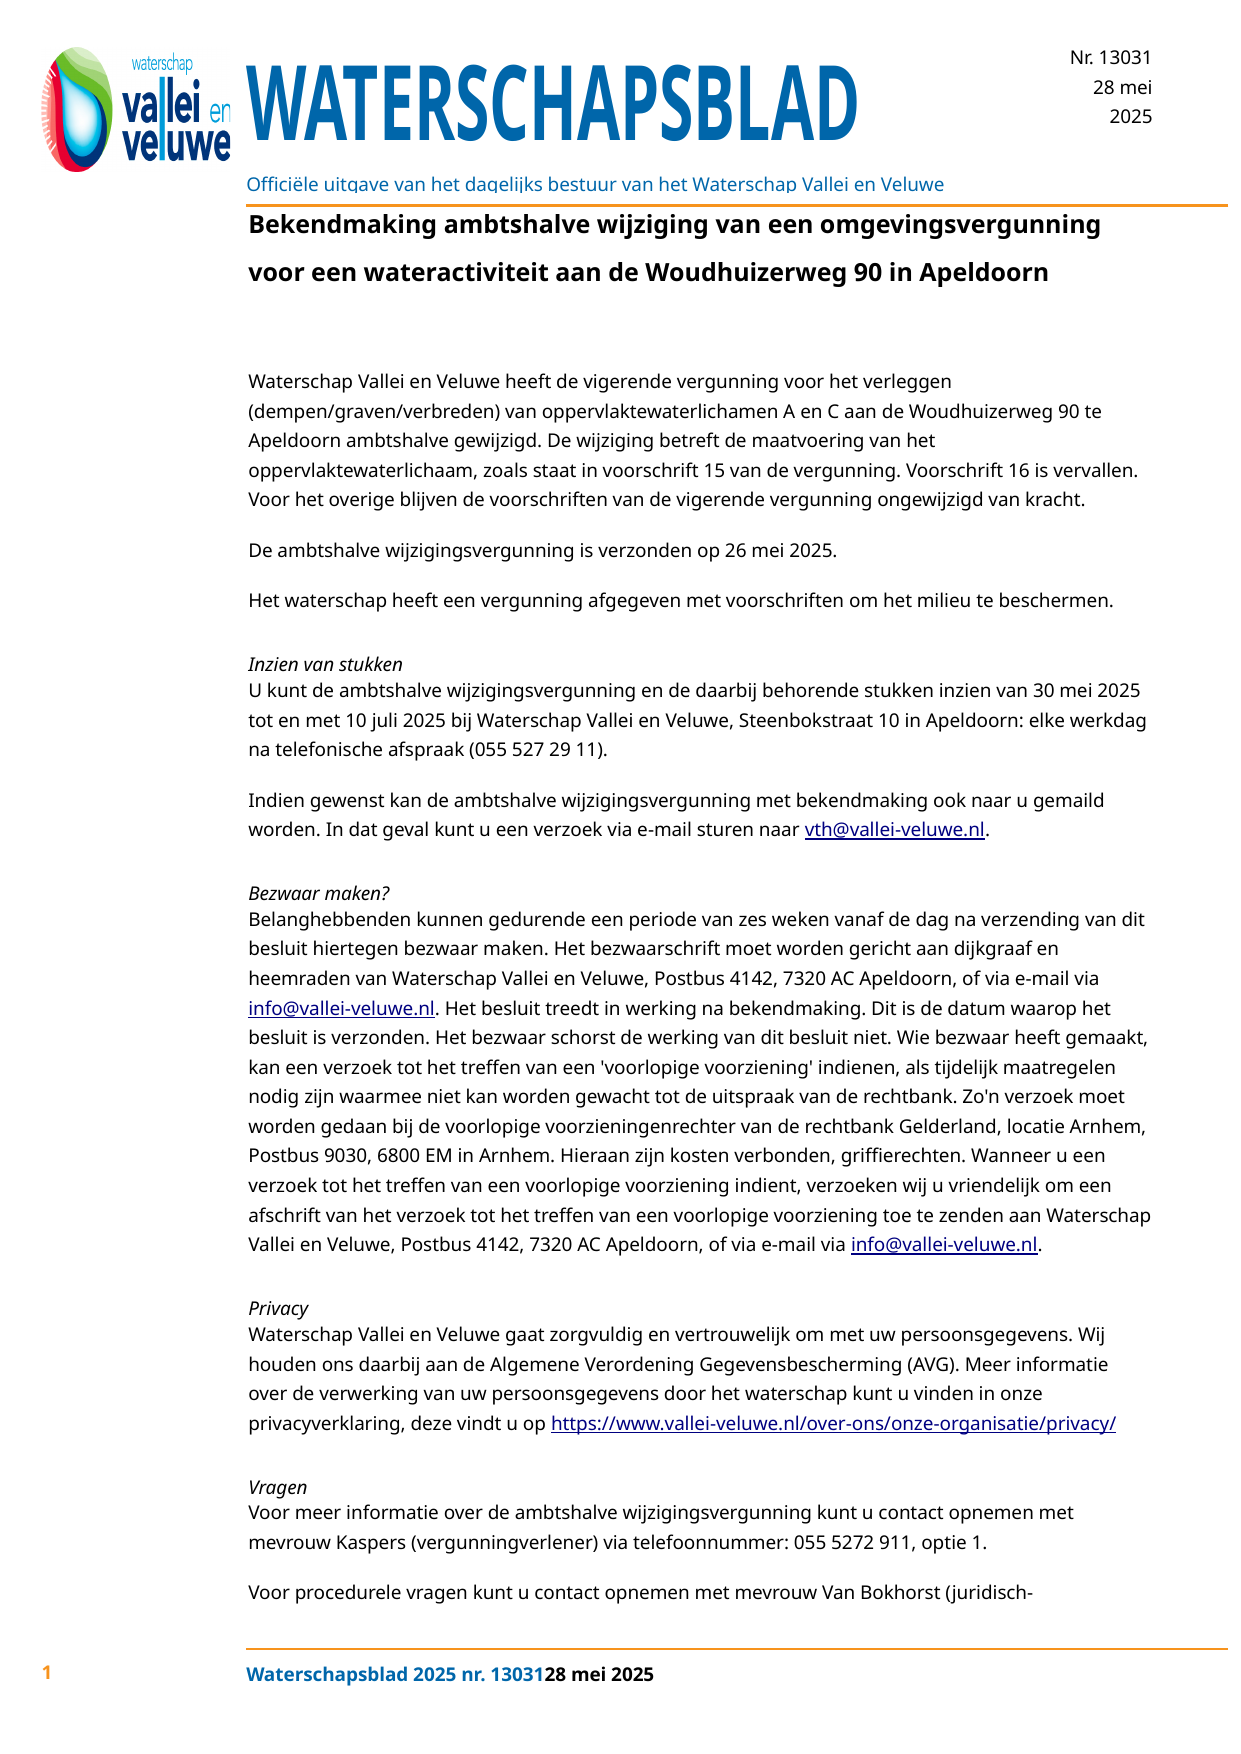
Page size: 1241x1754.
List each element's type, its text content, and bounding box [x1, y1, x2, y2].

text Bekendmaking ambtshalve wijziging van een omgevingsvergunning voor een wateractiviteit aan de Woudhuizerweg 90 in Apeldoorn [248, 207, 1152, 288]
text Vragen [248, 1474, 1152, 1499]
text Waterschap Vallei en Veluwe gaat zorgvuldig en vertrouwelijk om met uw persoonsgegevens. Wij houden ons daarbij aan de Algemene Verordening Gegevensbescherming (AVG). Meer informatie over de verwerking van uw persoonsgegevens door het waterschap kunt u vinden in onze privacyverklaring, deze vindt u op https://www.vallei-veluwe.nl/over-ons/onze-organisatie/privacy/ [248, 1321, 1152, 1436]
text Indien gewenst kan de ambtshalve wijzigingsvergunning met bekendmaking ook naar u gemaild worden. In dat geval kunt u een verzoek via e-mail sturen naar vth@vallei-veluwe.nl. [248, 787, 1152, 842]
text Bezwaar maken? [248, 880, 1152, 906]
text Privacy [248, 1295, 1152, 1321]
text Het waterschap heeft een vergunning afgegeven met voorschriften om het milieu te beschermen. [248, 587, 1152, 613]
text Voor procedurele vragen kunt u contact opnemen met mevrouw Van Bokhorst (juridisch- [248, 1579, 1152, 1605]
text Belanghebbenden kunnen gedurende een periode van zes weken vanaf de dag na verzending van dit besluit hiertegen bezwaar maken. Het bezwaarschrift moet worden gericht aan dijkgraaf en heemraden van Waterschap Vallei en Veluwe, Postbus 4142, 7320 AC Apeldoorn, of via e-mail via info@vallei-veluwe.nl. Het besluit treedt in werking na bekendmaking. Dit is de datum waarop het besluit is verzonden. Het bezwaar schorst de werking van dit besluit niet. Wie bezwaar heeft gemaakt, kan een verzoek tot het treffen van een 'voorlopige voorziening' indienen, als tijdelijk maatregelen nodig zijn waarmee niet kan worden gewacht tot de uitspraak van de rechtbank. Zo'n verzoek moet worden gedaan bij de voorlopige voorzieningenrechter van de rechtbank Gelderland, locatie Arnhem, Postbus 9030, 6800 EM in Arnhem. Hieraan zijn kosten verbonden, griffierechten. Wanneer u een verzoek tot het treffen van een voorlopige voorziening indient, verzoeken wij u vriendelijk om een afschrift van het verzoek tot het treffen van een voorlopige voorziening toe te zenden aan Waterschap Vallei en Veluwe, Postbus 4142, 7320 AC Apeldoorn, of via e-mail via info@vallei-veluwe.nl. [248, 906, 1152, 1257]
text Inzien van stukken [248, 651, 1152, 677]
text Waterschap Vallei en Veluwe heeft de vigerende vergunning voor het verleggen (dempen/graven/verbreden) van oppervlaktewaterlichamen A en C aan de Woudhuizerweg 90 te Apeldoorn ambtshalve gewijzigd. De wijziging betreft de maatvoering van het oppervlaktewaterlichaam, zoals staat in voorschrift 15 van de vergunning. Voorschrift 16 is vervallen. Voor het overige blijven de voorschriften van de vigerende vergunning ongewijzigd van kracht. [248, 368, 1152, 512]
text U kunt de ambtshalve wijzigingsvergunning en de daarbij behorende stukken inzien van 30 mei 2025 tot en met 10 juli 2025 bij Waterschap Vallei en Veluwe, Steenbokstraat 10 in Apeldoorn: elke werkdag na telefonische afspraak (055 527 29 11). [248, 677, 1152, 762]
text Voor meer informatie over de ambtshalve wijzigingsvergunning kunt u contact opnemen met mevrouw Kaspers (vergunningverlener) via telefoonnummer: 055 5272 911, optie 1. [248, 1499, 1152, 1555]
text De ambtshalve wijzigingsvergunning is verzonden op 26 mei 2025. [248, 537, 1152, 563]
picture [41, 47, 231, 172]
